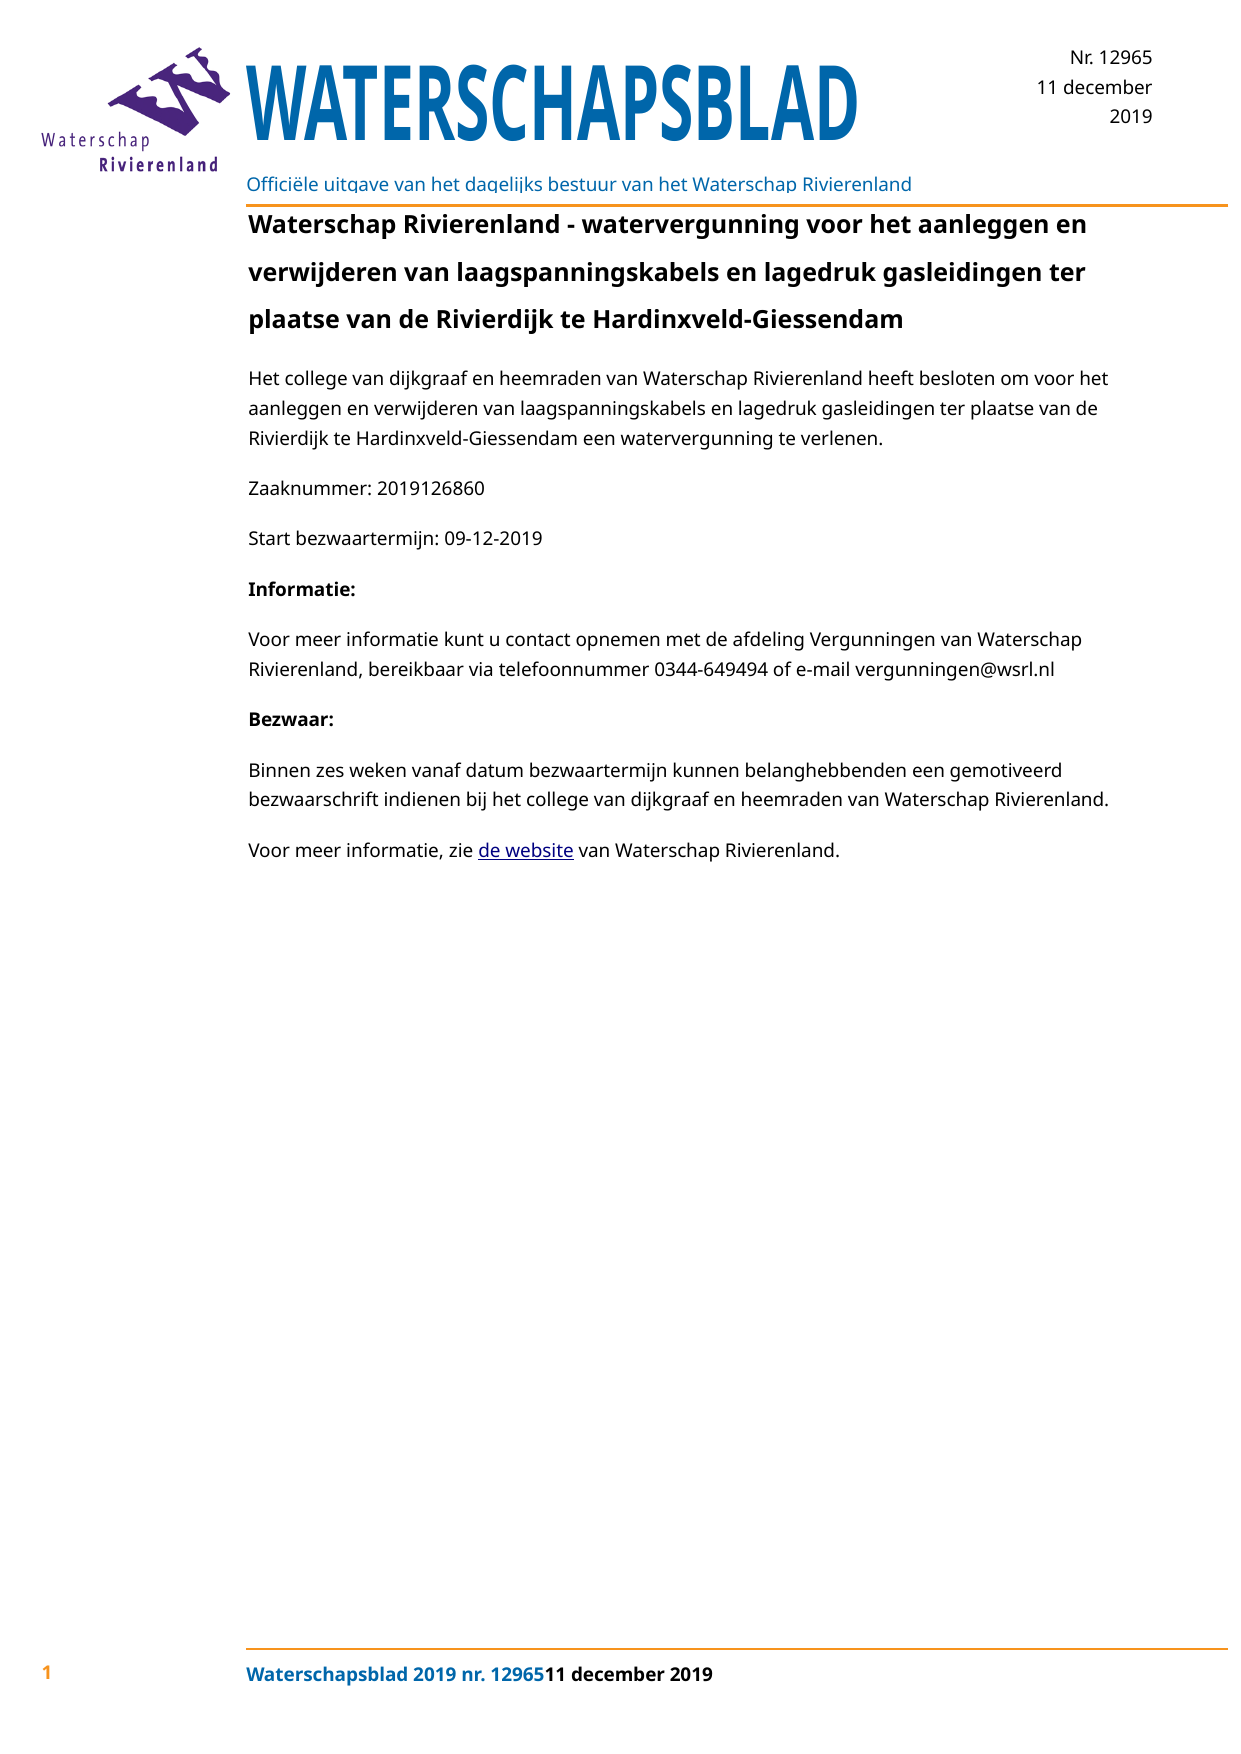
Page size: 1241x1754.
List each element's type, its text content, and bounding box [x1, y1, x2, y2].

text Start bezwaartermijn: 09-12-2019 [248, 526, 1152, 551]
text Bezwaar: [248, 706, 1152, 732]
picture [41, 47, 231, 172]
text Waterschap Rivierenland - watervergunning voor het aanleggen en verwijderen van laagspanningskabels en lagedruk gasleidingen ter plaatse van de Rivierdijk te Hardinxveld-Giessendam [248, 207, 1152, 336]
text Binnen zes weken vanaf datum bezwaartermijn kunnen belanghebbenden een gemotiveerd bezwaarschrift indienen bij het college van dijkgraaf en heemraden van Waterschap Rivierenland. [248, 757, 1152, 812]
text Voor meer informatie, zie de website van Waterschap Rivierenland. [248, 837, 1152, 862]
text Zaaknummer: 2019126860 [248, 475, 1152, 501]
text Het college van dijkgraaf en heemraden van Waterschap Rivierenland heeft besloten om voor het aanleggen en verwijderen van laagspanningskabels en lagedruk gasleidingen ter plaatse van de Rivierdijk te Hardinxveld-Giessendam een watervergunning te verlenen. [248, 366, 1152, 450]
text Voor meer informatie kunt u contact opnemen met de afdeling Vergunningen van Waterschap Rivierenland, bereikbaar via telefoonnummer 0344-649494 of e-mail vergunningen@wsrl.nl [248, 626, 1152, 682]
text Informatie: [248, 576, 1152, 602]
